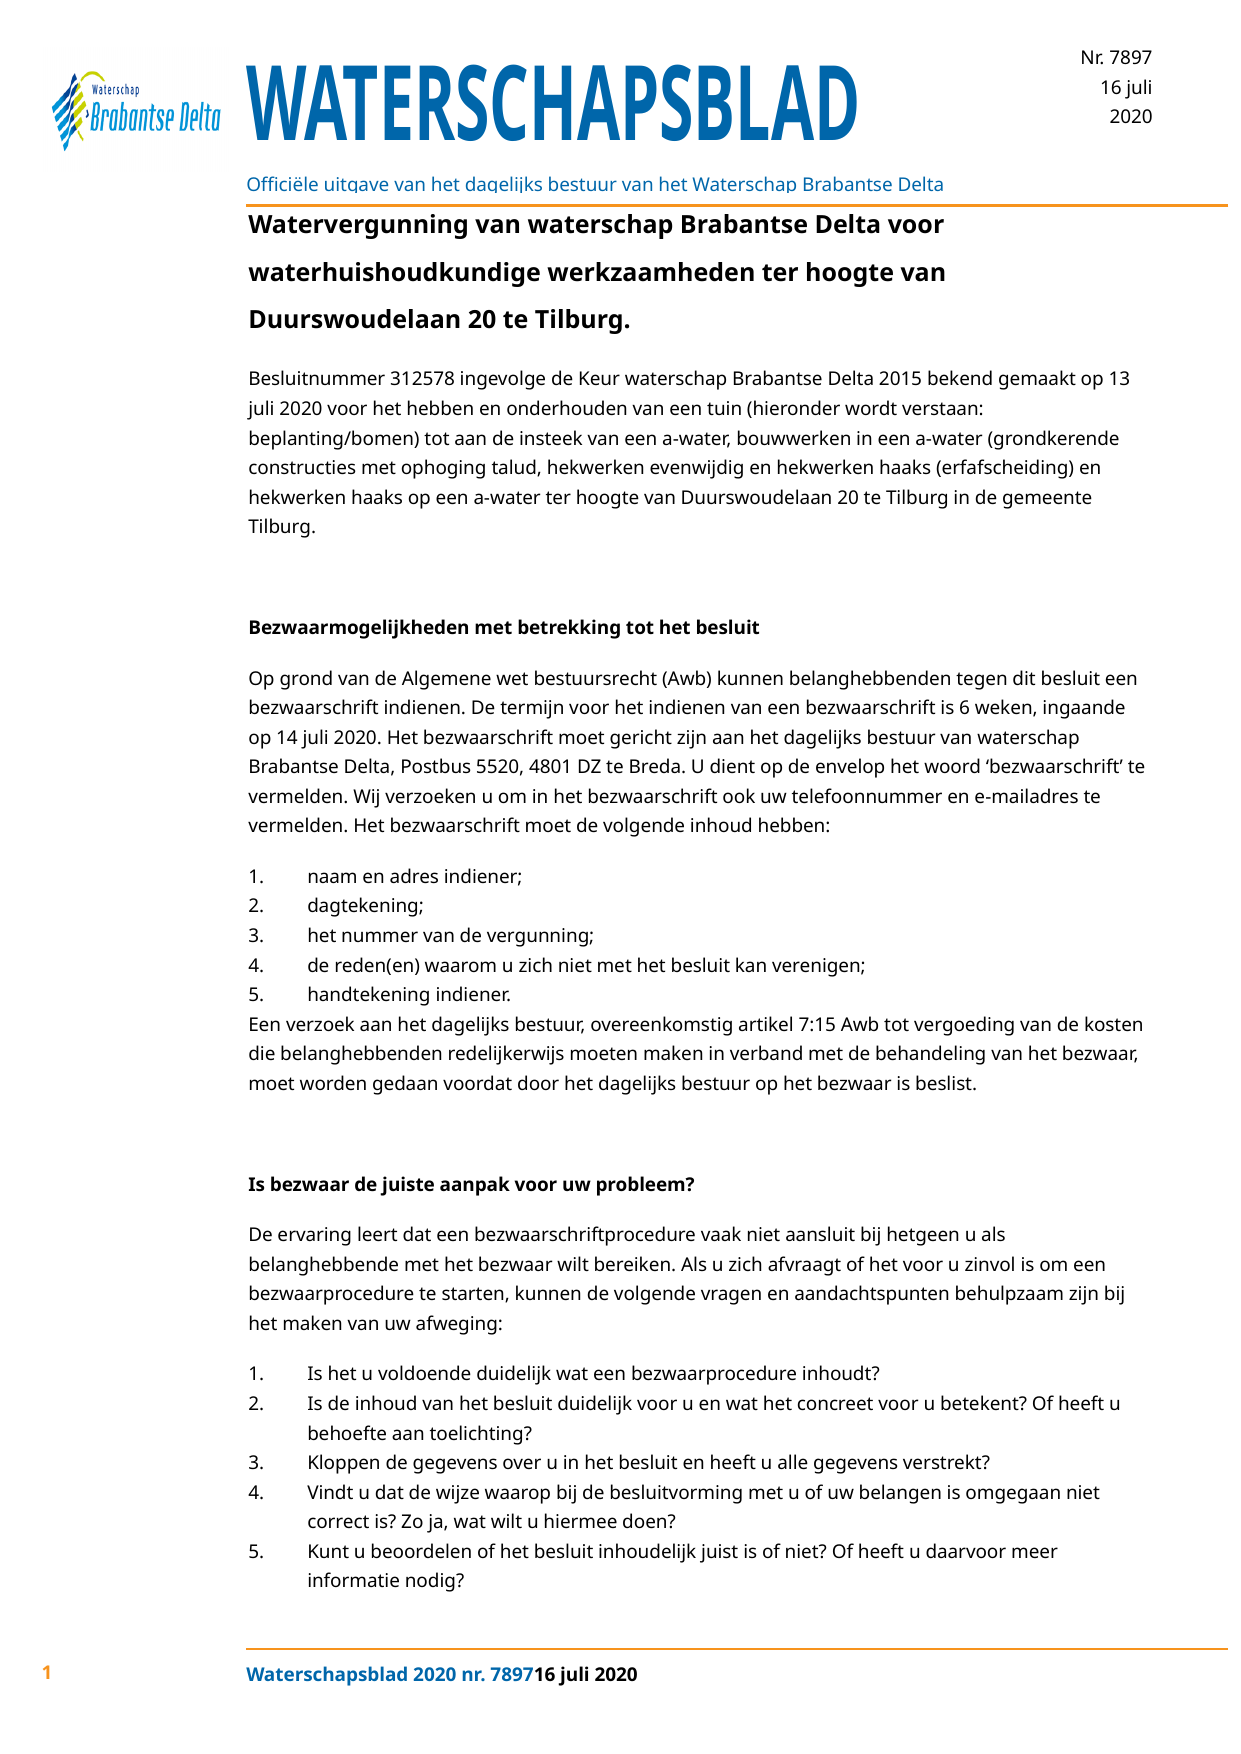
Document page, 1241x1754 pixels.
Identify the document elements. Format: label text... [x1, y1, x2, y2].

list het nummer van de vergunning; [248, 922, 1152, 948]
text Bezwaarmogelijkheden met betrekking tot het besluit [248, 614, 1152, 640]
list dagtekening; [248, 893, 1152, 918]
text Een verzoek aan het dagelijks bestuur, overeenkomstig artikel 7:15 Awb tot vergoeding van de kosten die belanghebbenden redelijkerwijs moeten maken in verband met de behandeling van het bezwaar, moet worden gedaan voordat door het dagelijks bestuur op het bezwaar is beslist. [248, 1011, 1152, 1096]
list Is het u voldoende duidelijk wat een bezwaarprocedure inhoudt? [248, 1361, 1152, 1386]
text Op grond van de Algemene wet bestuursrecht (Awb) kunnen belanghebbenden tegen dit besluit een bezwaarschrift indienen. De termijn voor het indienen van een bezwaarschrift is 6 weken, ingaande op 14 juli 2020. Het bezwaarschrift moet gericht zijn aan het dagelijks bestuur van waterschap Brabantse Delta, Postbus 5520, 4801 DZ te Breda. U dient op de envelop het woord ‘bezwaarschrift’ te vermelden. Wij verzoeken u om in het bezwaarschrift ook uw telefoonnummer en e‑mailadres te vermelden. Het bezwaarschrift moet de volgende inhoud hebben: [248, 665, 1152, 838]
list handtekening indiener. [248, 981, 1152, 1007]
text Watervergunning van waterschap Brabantse Delta voor waterhuishoudkundige werkzaamheden ter hoogte van Duurswoudelaan 20 te Tilburg. [248, 207, 1152, 336]
text Besluitnummer 312578 ingevolge de Keur waterschap Brabantse Delta 2015 bekend gemaakt op 13 juli 2020 voor het hebben en onderhouden van een tuin (hieronder wordt verstaan: beplanting/bomen) tot aan de insteek van een a-water, bouwwerken in een a-water (grondkerende constructies met ophoging talud, hekwerken evenwijdig en hekwerken haaks (erfafscheiding) en hekwerken haaks op een a-water ter hoogte van Duurswoudelaan 20 te Tilburg in de gemeente Tilburg. [248, 366, 1152, 539]
list naam en adres indiener; [248, 863, 1152, 889]
list Is de inhoud van het besluit duidelijk voor u en wat het concreet voor u betekent? Of heeft u behoefte aan toelichting? [248, 1390, 1152, 1445]
list Kloppen de gegevens over u in het besluit en heeft u alle gegevens verstrekt? [248, 1449, 1152, 1475]
text Is bezwaar de juiste aanpak voor uw probleem? [248, 1171, 1152, 1197]
list Kunt u beoordelen of het besluit inhoudelijk juist is of niet? Of heeft u daarvoor meer informatie nodig? [248, 1538, 1152, 1593]
picture [41, 47, 231, 172]
list Vindt u dat de wijze waarop bij de besluitvorming met u of uw belangen is omgegaan niet correct is? Zo ja, wat wilt u hiermee doen? [248, 1479, 1152, 1534]
list de reden(en) waarom u zich niet met het besluit kan verenigen; [248, 952, 1152, 977]
text De ervaring leert dat een bezwaarschriftprocedure vaak niet aansluit bij hetgeen u als belanghebbende met het bezwaar wilt bereiken. Als u zich afvraagt of het voor u zinvol is om een bezwaarprocedure te starten, kunnen de volgende vragen en aandachtspunten behulpzaam zijn bij het maken van uw afweging: [248, 1221, 1152, 1336]
